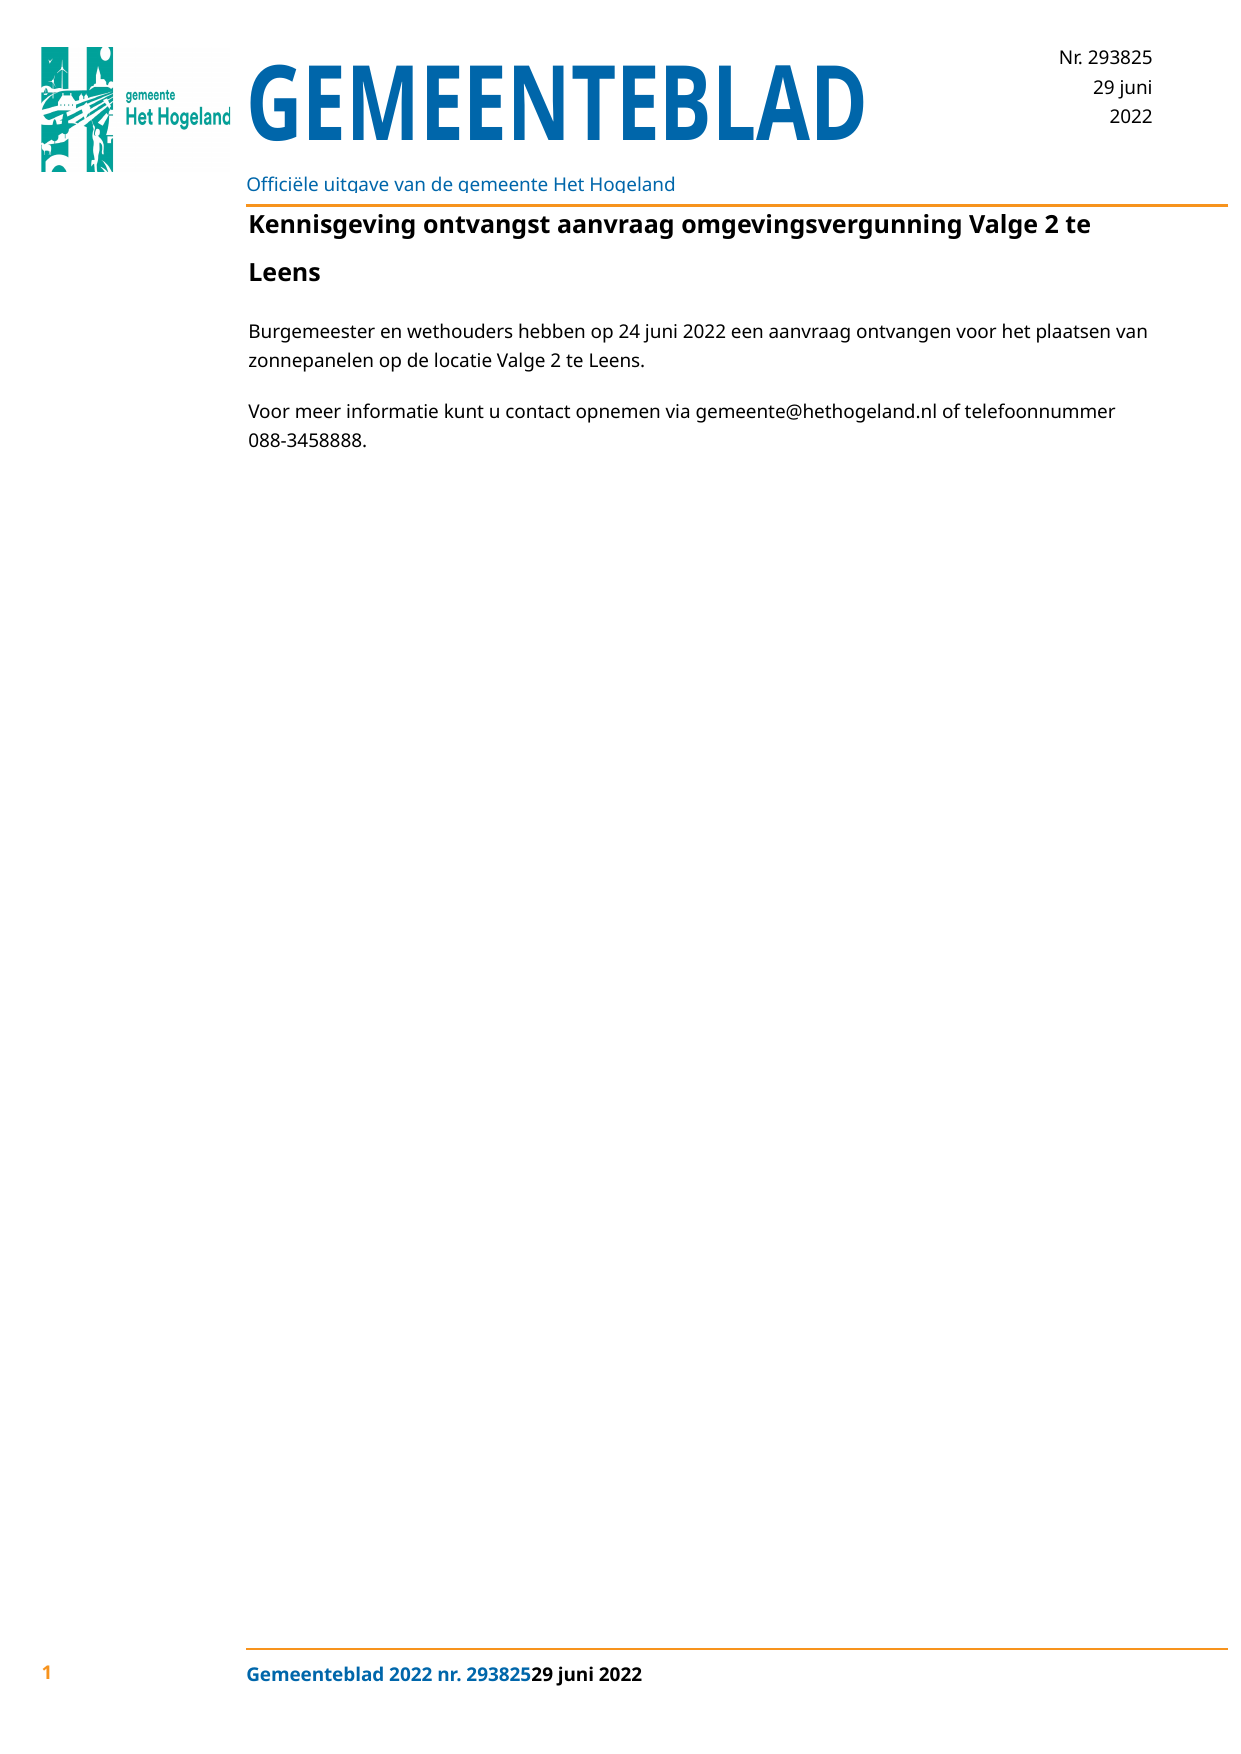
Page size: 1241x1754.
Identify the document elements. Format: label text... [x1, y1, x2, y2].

text Burgemeester en wethouders hebben op 24 juni 2022 een aanvraag ontvangen voor het plaatsen van zonnepanelen op de locatie Valge 2 te Leens. [248, 318, 1152, 373]
text Kennisgeving ontvangst aanvraag omgevingsvergunning Valge 2 te Leens [248, 207, 1152, 288]
text Voor meer informatie kunt u contact opnemen via gemeente@hethogeland.nl of telefoonnummer 088-3458888. [248, 398, 1152, 453]
picture [41, 47, 231, 172]
